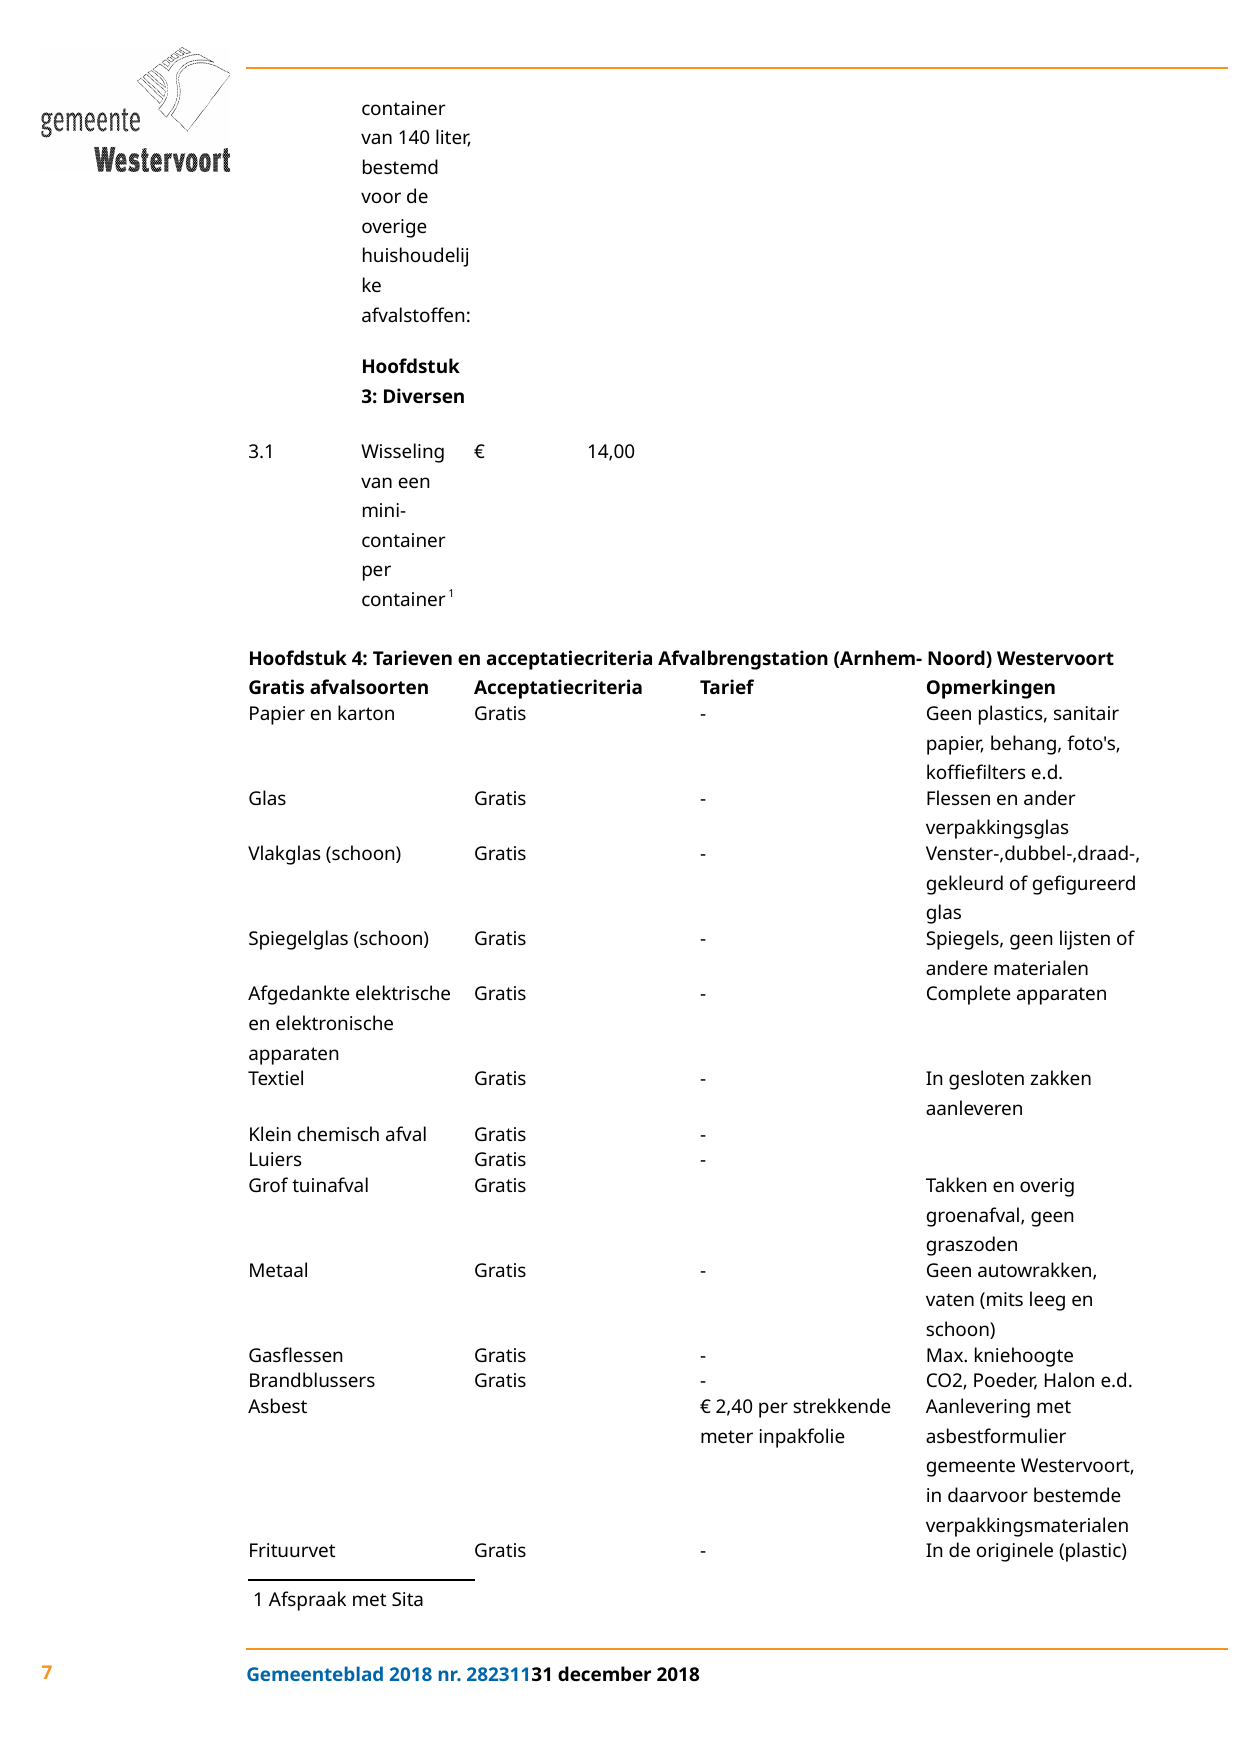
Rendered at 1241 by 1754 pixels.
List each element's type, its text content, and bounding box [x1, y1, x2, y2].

table_cell € [474, 438, 587, 612]
table_cell Hoofdstuk 3: Diversen [361, 353, 474, 438]
table_cell Gasflessen [248, 1342, 474, 1368]
table_cell Asbest [248, 1394, 474, 1537]
table_cell container van 140 liter, bestemd voor de overige huishoudelijke afvalstoffen: [361, 95, 474, 328]
table_cell [248, 353, 361, 438]
table_cell Luiers [248, 1146, 474, 1172]
table_cell 3.1 [248, 438, 361, 612]
table_cell Gratis [474, 700, 700, 785]
table_cell Takken en overig groenafval, geen graszoden [926, 1172, 1152, 1257]
table_cell [474, 95, 587, 328]
table_header Acceptatiecriteria [474, 674, 700, 700]
table_cell - [700, 1146, 926, 1172]
table_cell [926, 1146, 1152, 1172]
table_header Tarief [700, 674, 926, 700]
table_cell Frituurvet [248, 1538, 474, 1563]
table_cell Complete apparaten [926, 981, 1152, 1065]
table_cell Gratis [474, 1146, 700, 1172]
table_header Gratis afvalsoorten [248, 674, 474, 700]
table_cell Vlakglas (schoon) [248, 840, 474, 925]
table_cell In de originele (plastic) [926, 1538, 1152, 1563]
table_cell - [700, 1368, 926, 1393]
table_cell - [700, 981, 926, 1065]
table_header Opmerkingen [926, 674, 1152, 700]
table_cell Gratis [474, 1342, 700, 1368]
table_cell [587, 95, 700, 328]
table_cell [361, 328, 474, 353]
table_cell - [700, 1257, 926, 1342]
table_cell Geen plastics, sanitair papier, behang, foto's, koffiefilters e.d. [926, 700, 1152, 785]
table_cell - [700, 925, 926, 981]
table_cell Textiel [248, 1065, 474, 1121]
table_cell Brandblussers [248, 1368, 474, 1393]
table_cell Papier en karton [248, 700, 474, 785]
table_cell - [700, 1121, 926, 1146]
table_cell Grof tuinafval [248, 1172, 474, 1257]
table_cell Gratis [474, 1538, 700, 1563]
table_cell - [700, 840, 926, 925]
table_cell - [700, 700, 926, 785]
table_cell Gratis [474, 1257, 700, 1342]
table_cell [248, 328, 361, 353]
table_cell [474, 1394, 700, 1537]
table_cell Gratis [474, 785, 700, 840]
table_cell - [700, 1342, 926, 1368]
table_cell In gesloten zakken aanleveren [926, 1065, 1152, 1121]
table_cell Spiegelglas (schoon) [248, 925, 474, 981]
table_cell Geen autowrakken, vaten (mits leeg en schoon) [926, 1257, 1152, 1342]
text Hoofdstuk 4: Tarieven en acceptatiecriteria Afvalbrengstation (Arnhem- Noord) Westervoort [248, 645, 1152, 670]
table_cell - [700, 1538, 926, 1563]
table_cell € 2,40 per strekkende meter inpakfolie [700, 1394, 926, 1537]
picture [41, 47, 231, 172]
table_cell [248, 95, 361, 328]
table_cell Gratis [474, 981, 700, 1065]
table_cell CO2, Poeder, Halon e.d. [926, 1368, 1152, 1393]
table_cell Klein chemisch afval [248, 1121, 474, 1146]
table_cell Gratis [474, 1368, 700, 1393]
table_cell Glas [248, 785, 474, 840]
table_cell [700, 1172, 926, 1257]
table_cell - [700, 1065, 926, 1121]
table_cell Aanlevering met asbestformulier gemeente Westervoort, in daarvoor bestemde verpakkingsmaterialen [926, 1394, 1152, 1537]
table_cell Wisseling van een mini-container per container [361, 438, 474, 612]
table_cell 14,00 [587, 438, 700, 612]
table_cell Gratis [474, 1065, 700, 1121]
table_cell Gratis [474, 1121, 700, 1146]
table_cell Gratis [474, 840, 700, 925]
table_cell Venster-,dubbel-,draad-, gekleurd of gefigureerd glas [926, 840, 1152, 925]
table_cell Flessen en ander verpakkingsglas [926, 785, 1152, 840]
table_cell [926, 1121, 1152, 1146]
table_cell Max. kniehoogte [926, 1342, 1152, 1368]
table_cell - [700, 785, 926, 840]
table_cell Spiegels, geen lijsten of andere materialen [926, 925, 1152, 981]
table_cell Afgedankte elektrische en elektronische apparaten [248, 981, 474, 1065]
table_cell Metaal [248, 1257, 474, 1342]
table_cell Gratis [474, 1172, 700, 1257]
table_cell Gratis [474, 925, 700, 981]
